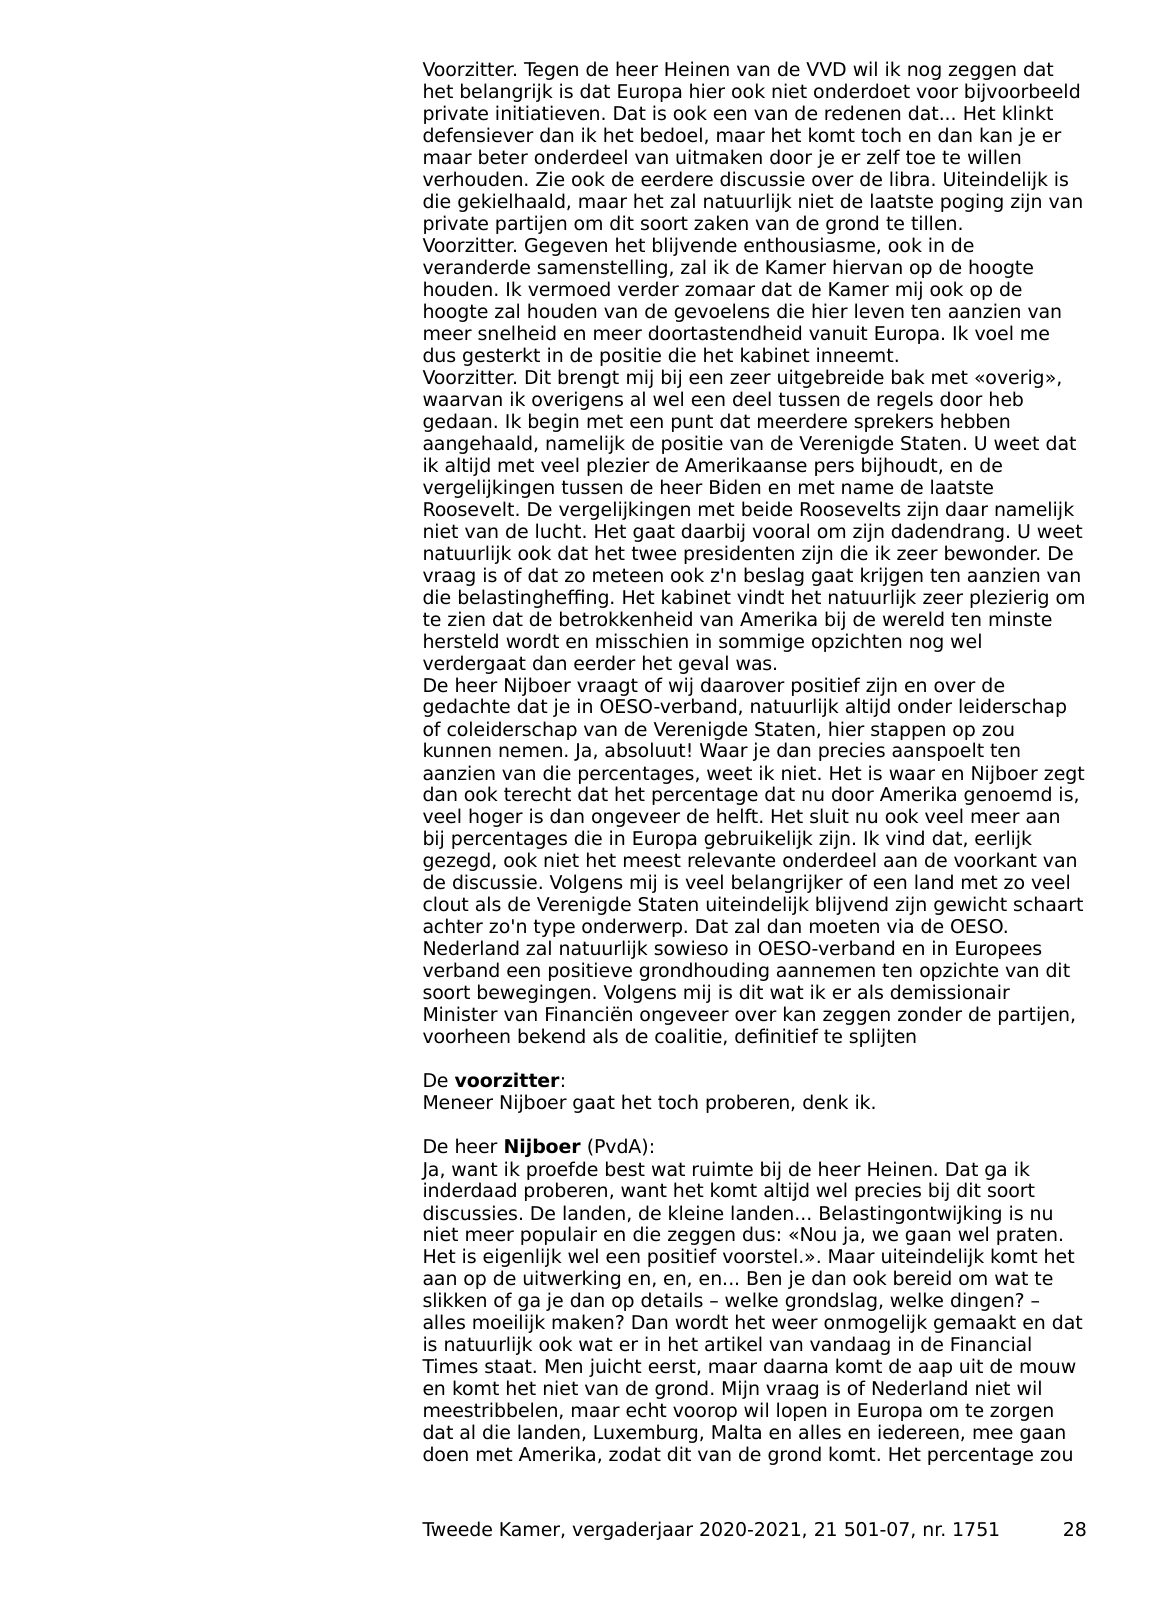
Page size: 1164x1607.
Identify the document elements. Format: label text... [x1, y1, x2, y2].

text Voorzitter. Dit brengt mij bij een zeer uitgebreide bak met «overig», waarvan ik overigens al wel een deel tussen de regels door heb gedaan. Ik begin met een punt dat meerdere sprekers hebben aangehaald, namelijk de positie van de Verenigde Staten. U weet dat ik altijd met veel plezier de Amerikaanse pers bijhoudt, en de vergelijkingen tussen de heer Biden en met name de laatste Roosevelt. De vergelijkingen met beide Roosevelts zijn daar namelijk niet van de lucht. Het gaat daarbij vooral om zijn dadendrang. U weet natuurlijk ook dat het twee presidenten zijn die ik zeer bewonder. De vraag is of dat zo meteen ook z'n beslag gaat krijgen ten aanzien van die belastingheffing. Het kabinet vindt het natuurlijk zeer plezierig om te zien dat de betrokkenheid van Amerika bij de wereld ten minste hersteld wordt en misschien in sommige opzichten nog wel verdergaat dan eerder het geval was. [422, 367, 1087, 674]
text De voorzitter: [422, 1070, 1087, 1092]
text Voorzitter. Gegeven het blijvende enthousiasme, ook in de veranderde samenstelling, zal ik de Kamer hiervan op de hoogte houden. Ik vermoed verder zomaar dat de Kamer mij ook op de hoogte zal houden van de gevoelens die hier leven ten aanzien van meer snelheid en meer doortastendheid vanuit Europa. Ik voel me dus gesterkt in de positie die het kabinet inneemt. [422, 235, 1087, 367]
text Meneer Nijboer gaat het toch proberen, denk ik. [422, 1092, 1087, 1114]
text De heer Nijboer (PvdA): [422, 1136, 1087, 1158]
text Ja, want ik proefde best wat ruimte bij de heer Heinen. Dat ga ik inderdaad proberen, want het komt altijd wel precies bij dit soort discussies. De landen, de kleine landen... Belastingontwijking is nu niet meer populair en die zeggen dus: «Nou ja, we gaan wel praten. Het is eigenlijk wel een positief voorstel.». Maar uiteindelijk komt het aan op de uitwerking en, en, en... Ben je dan ook bereid om wat te slikken of ga je dan op details – welke grondslag, welke dingen? – alles moeilijk maken? Dan wordt het weer onmogelijk gemaakt en dat is natuurlijk ook wat er in het artikel van vandaag in de Financial Times staat. Men juicht eerst, maar daarna komt de aap uit de mouw en komt het niet van de grond. Mijn vraag is of Nederland niet wil meestribbelen, maar echt voorop wil lopen in Europa om te zorgen dat al die landen, Luxemburg, Malta en alles en iedereen, mee gaan doen met Amerika, zodat dit van de grond komt. Het percentage zou [422, 1158, 1087, 1466]
text De heer Nijboer vraagt of wij daarover positief zijn en over de gedachte dat je in OESO-verband, natuurlijk altijd onder leiderschap of coleiderschap van de Verenigde Staten, hier stappen op zou kunnen nemen. Ja, absoluut! Waar je dan precies aanspoelt ten aanzien van die percentages, weet ik niet. Het is waar en Nijboer zegt dan ook terecht dat het percentage dat nu door Amerika genoemd is, veel hoger is dan ongeveer de helft. Het sluit nu ook veel meer aan bij percentages die in Europa gebruikelijk zijn. Ik vind dat, eerlijk gezegd, ook niet het meest relevante onderdeel aan de voorkant van de discussie. Volgens mij is veel belangrijker of een land met zo veel clout als de Verenigde Staten uiteindelijk blijvend zijn gewicht schaart achter zo'n type onderwerp. Dat zal dan moeten via de OESO. Nederland zal natuurlijk sowieso in OESO-verband en in Europees verband een positieve grondhouding aannemen ten opzichte van dit soort bewegingen. Volgens mij is dit wat ik er als demissionair Minister van Financiën ongeveer over kan zeggen zonder de partijen, voorheen bekend als de coalitie, definitief te splijten [422, 674, 1087, 1048]
text Voorzitter. Tegen de heer Heinen van de VVD wil ik nog zeggen dat het belangrijk is dat Europa hier ook niet onderdoet voor bijvoorbeeld private initiatieven. Dat is ook een van de redenen dat... Het klinkt defensiever dan ik het bedoel, maar het komt toch en dan kan je er maar beter onderdeel van uitmaken door je er zelf toe te willen verhouden. Zie ook de eerdere discussie over de libra. Uiteindelijk is die gekielhaald, maar het zal natuurlijk niet de laatste poging zijn van private partijen om dit soort zaken van de grond te tillen. [422, 59, 1087, 235]
